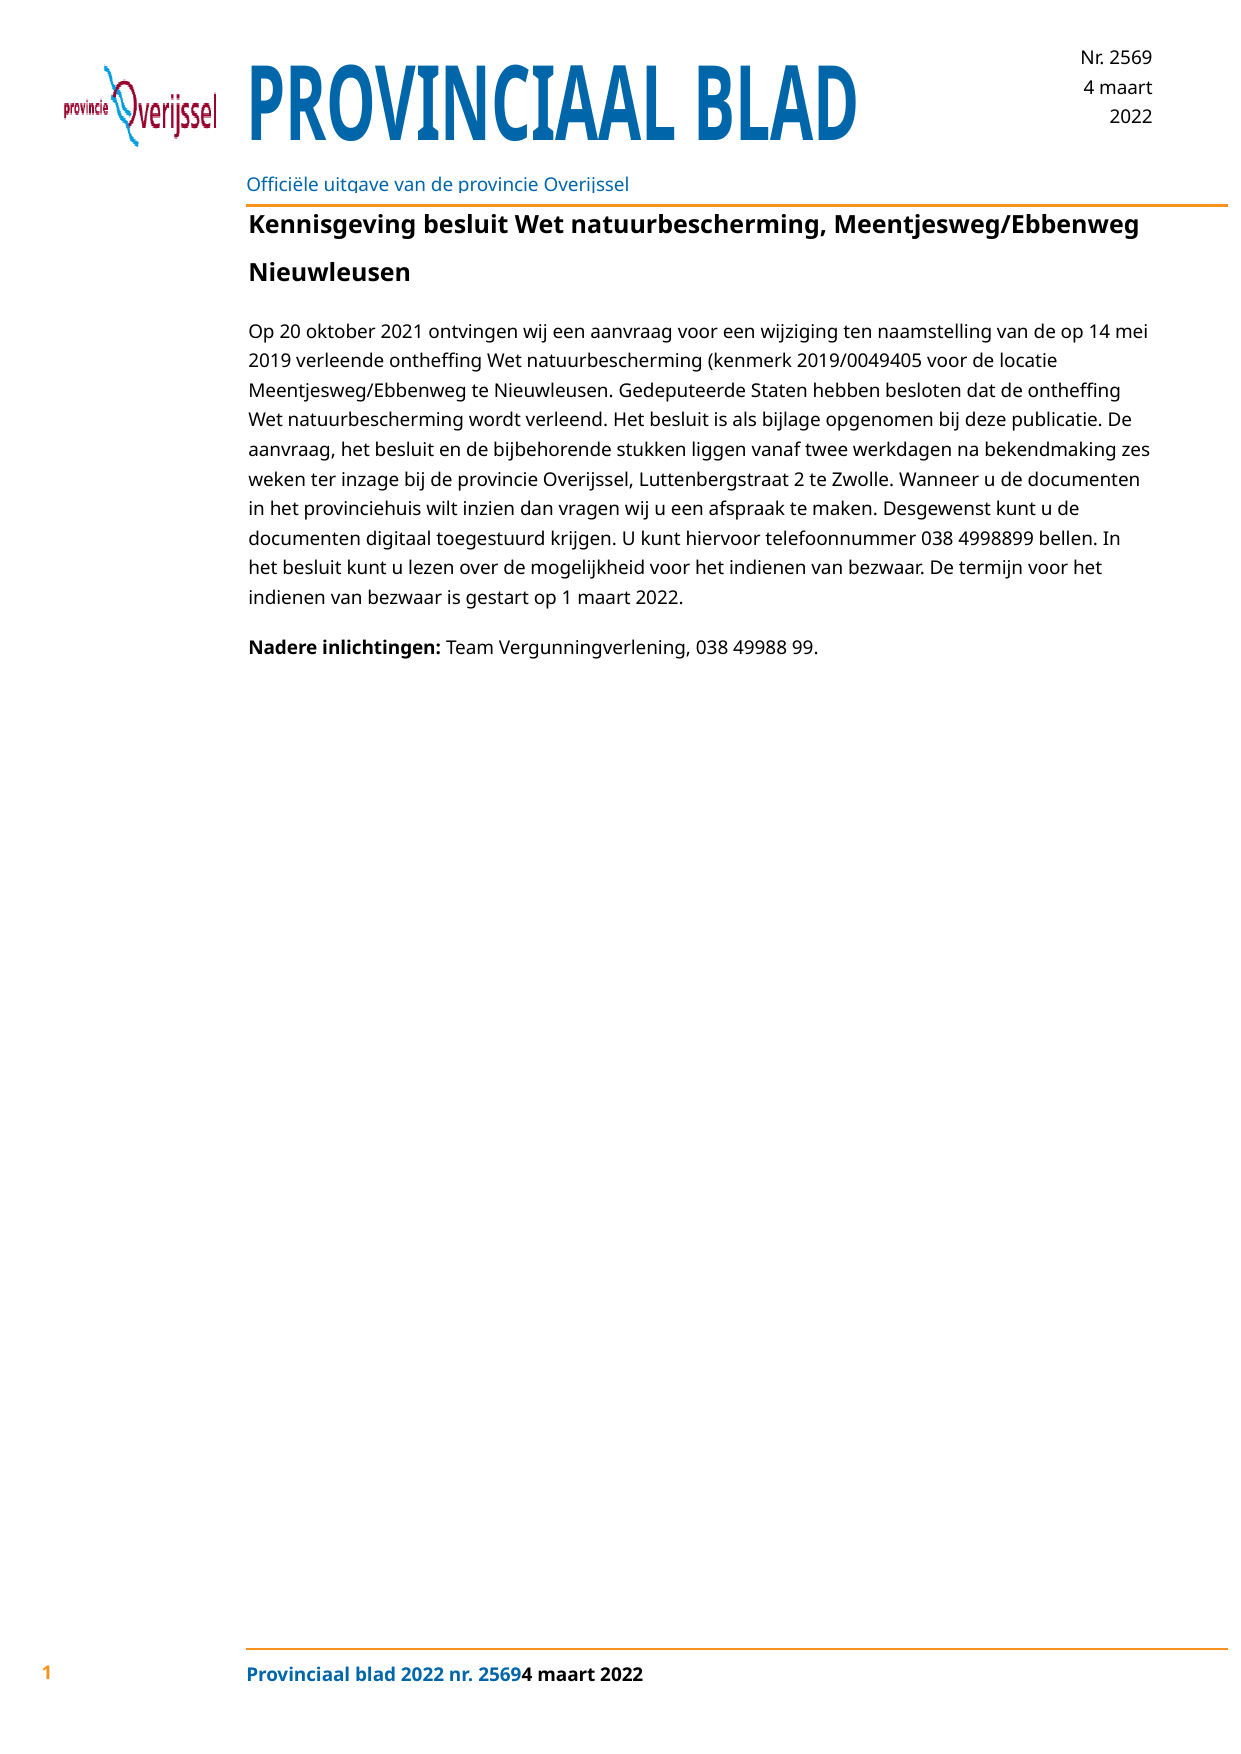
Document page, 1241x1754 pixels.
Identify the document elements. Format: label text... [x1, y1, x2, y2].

text Nadere inlichtingen: Team Vergunningverlening, 038 49988 99. [248, 634, 1152, 660]
text Op 20 oktober 2021 ontvingen wij een aanvraag voor een wijziging ten naamstelling van de op 14 mei 2019 verleende ontheffing Wet natuurbescherming (kenmerk 2019/0049405 voor de locatie Meentjesweg/Ebbenweg te Nieuwleusen. Gedeputeerde Staten hebben besloten dat de ontheffing Wet natuurbescherming wordt verleend. Het besluit is als bijlage opgenomen bij deze publicatie. De aanvraag, het besluit en de bijbehorende stukken liggen vanaf twee werkdagen na bekendmaking zes weken ter inzage bij de provincie Overijssel, Luttenbergstraat 2 te Zwolle. Wanneer u de documenten in het provinciehuis wilt inzien dan vragen wij u een afspraak te maken. Desgewenst kunt u de documenten digitaal toegestuurd krijgen. U kunt hiervoor telefoonnummer 038 4998899 bellen. In het besluit kunt u lezen over de mogelijkheid voor het indienen van bezwaar. De termijn voor het indienen van bezwaar is gestart op 1 maart 2022. [248, 318, 1152, 610]
text Kennisgeving besluit Wet natuurbescherming, Meentjesweg/Ebbenweg Nieuwleusen [248, 207, 1152, 288]
picture [41, 47, 231, 172]
